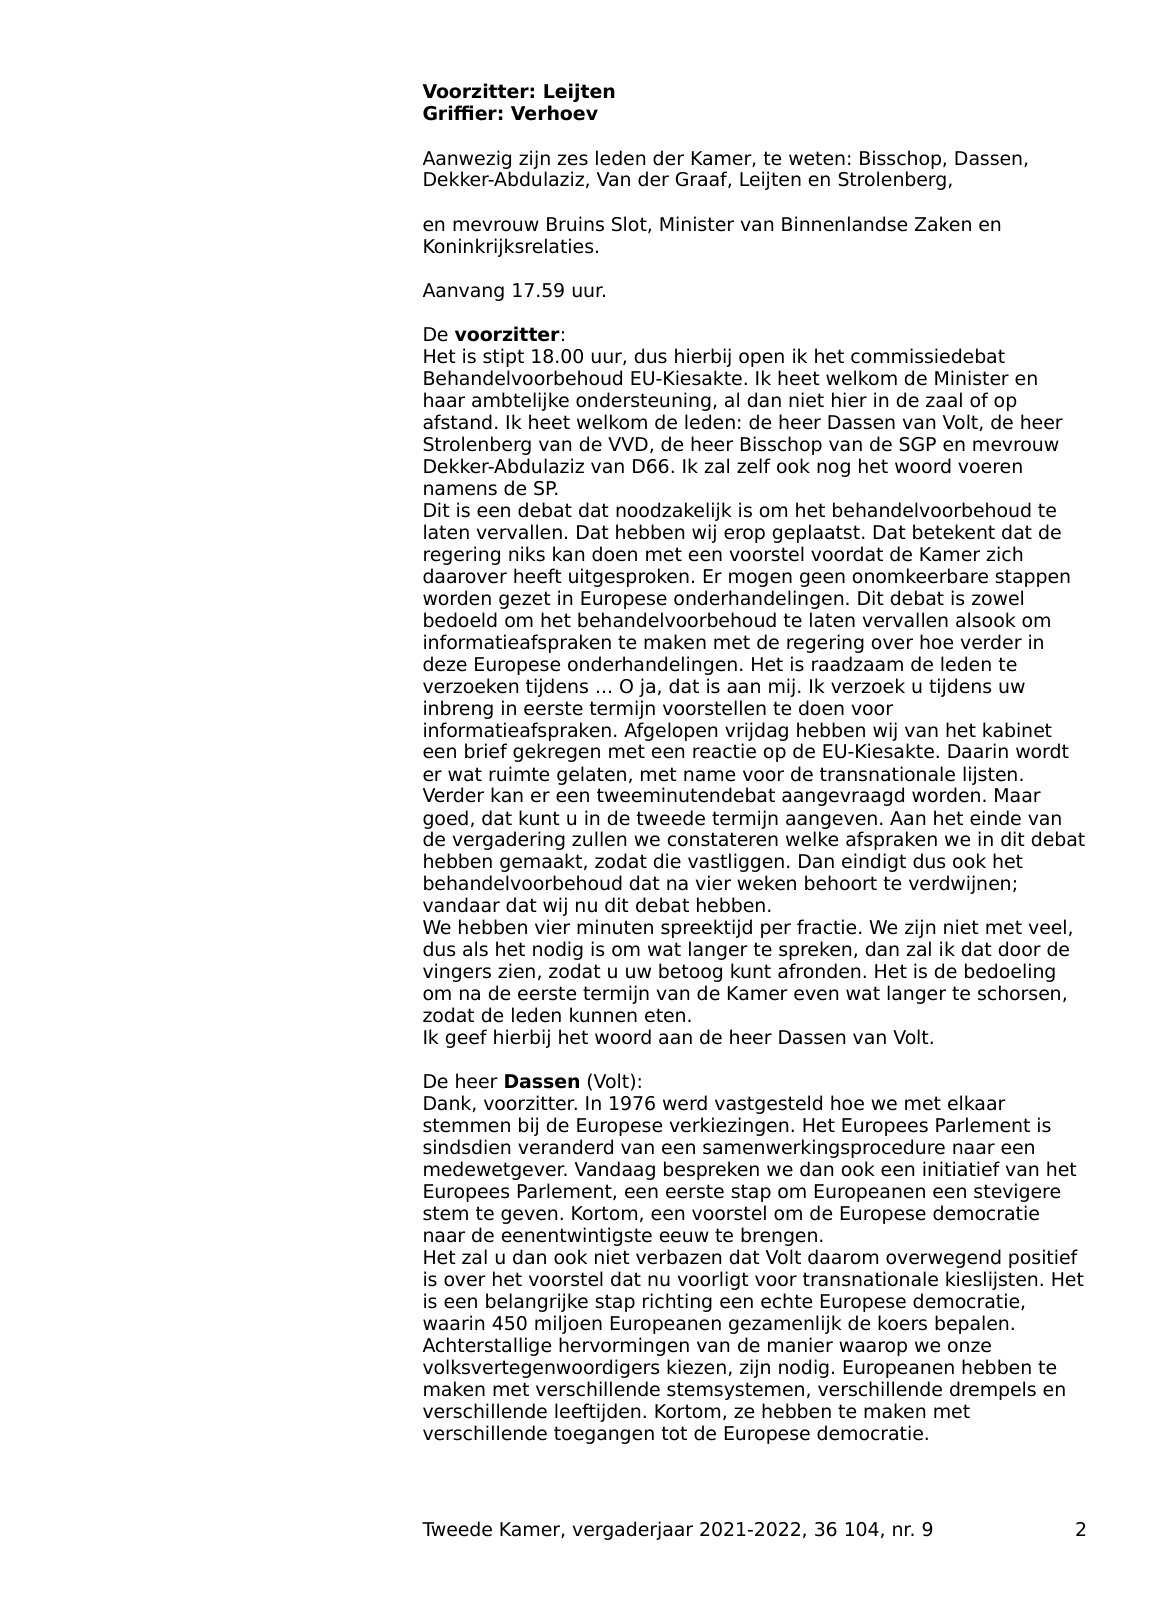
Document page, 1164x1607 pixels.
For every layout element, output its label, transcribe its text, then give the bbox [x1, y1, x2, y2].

text Dit is een debat dat noodzakelijk is om het behandelvoorbehoud te laten vervallen. Dat hebben wij erop geplaatst. Dat betekent dat de regering niks kan doen met een voorstel voordat de Kamer zich daarover heeft uitgesproken. Er mogen geen onomkeerbare stappen worden gezet in Europese onderhandelingen. Dit debat is zowel bedoeld om het behandelvoorbehoud te laten vervallen alsook om informatieafspraken te maken met de regering over hoe verder in deze Europese onderhandelingen. Het is raadzaam de leden te verzoeken tijdens ... O ja, dat is aan mij. Ik verzoek u tijdens uw inbreng in eerste termijn voorstellen te doen voor informatieafspraken. Afgelopen vrijdag hebben wij van het kabinet een brief gekregen met een reactie op de EU-Kiesakte. Daarin wordt er wat ruimte gelaten, met name voor de transnationale lijsten. [422, 500, 1087, 785]
text De voorzitter: [422, 324, 1087, 346]
text We hebben vier minuten spreektijd per fractie. We zijn niet met veel, dus als het nodig is om wat langer te spreken, dan zal ik dat door de vingers zien, zodat u uw betoog kunt afronden. Het is de bedoeling om na de eerste termijn van de Kamer even wat langer te schorsen, zodat de leden kunnen eten. [422, 917, 1087, 1027]
text Het zal u dan ook niet verbazen dat Volt daarom overwegend positief is over het voorstel dat nu voorligt voor transnationale kieslijsten. Het is een belangrijke stap richting een echte Europese democratie, waarin 450 miljoen Europeanen gezamenlijk de koers bepalen. Achterstallige hervormingen van de manier waarop we onze volksvertegenwoordigers kiezen, zijn nodig. Europeanen hebben te maken met verschillende stemsystemen, verschillende drempels en verschillende leeftijden. Kortom, ze hebben te maken met verschillende toegangen tot de Europese democratie. [422, 1247, 1087, 1445]
text Verder kan er een tweeminutendebat aangevraagd worden. Maar goed, dat kunt u in de tweede termijn aangeven. Aan het einde van de vergadering zullen we constateren welke afspraken we in dit debat hebben gemaakt, zodat die vastliggen. Dan eindigt dus ook het behandelvoorbehoud dat na vier weken behoort te verdwijnen; vandaar dat wij nu dit debat hebben. [422, 785, 1087, 917]
text Voorzitter: Leijten [422, 81, 1087, 103]
text Aanvang 17.59 uur. [422, 280, 1087, 302]
text Ik geef hierbij het woord aan de heer Dassen van Volt. [422, 1027, 1087, 1049]
text Aanwezig zijn zes leden der Kamer, te weten: Bisschop, Dassen, Dekker-Abdulaziz, Van der Graaf, Leijten en Strolenberg, [422, 147, 1087, 191]
text De heer Dassen (Volt): [422, 1071, 1087, 1093]
text Het is stipt 18.00 uur, dus hierbij open ik het commissiedebat Behandelvoorbehoud EU-Kiesakte. Ik heet welkom de Minister en haar ambtelijke ondersteuning, al dan niet hier in de zaal of op afstand. Ik heet welkom de leden: de heer Dassen van Volt, de heer Strolenberg van de VVD, de heer Bisschop van de SGP en mevrouw Dekker-Abdulaziz van D66. Ik zal zelf ook nog het woord voeren namens de SP. [422, 346, 1087, 500]
text en mevrouw Bruins Slot, Minister van Binnenlandse Zaken en Koninkrijksrelaties. [422, 213, 1087, 257]
text Dank, voorzitter. In 1976 werd vastgesteld hoe we met elkaar stemmen bij de Europese verkiezingen. Het Europees Parlement is sindsdien veranderd van een samenwerkingsprocedure naar een medewetgever. Vandaag bespreken we dan ook een initiatief van het Europees Parlement, een eerste stap om Europeanen een stevigere stem te geven. Kortom, een voorstel om de Europese democratie naar de eenentwintigste eeuw te brengen. [422, 1093, 1087, 1247]
text Griffier: Verhoev [422, 103, 1087, 125]
